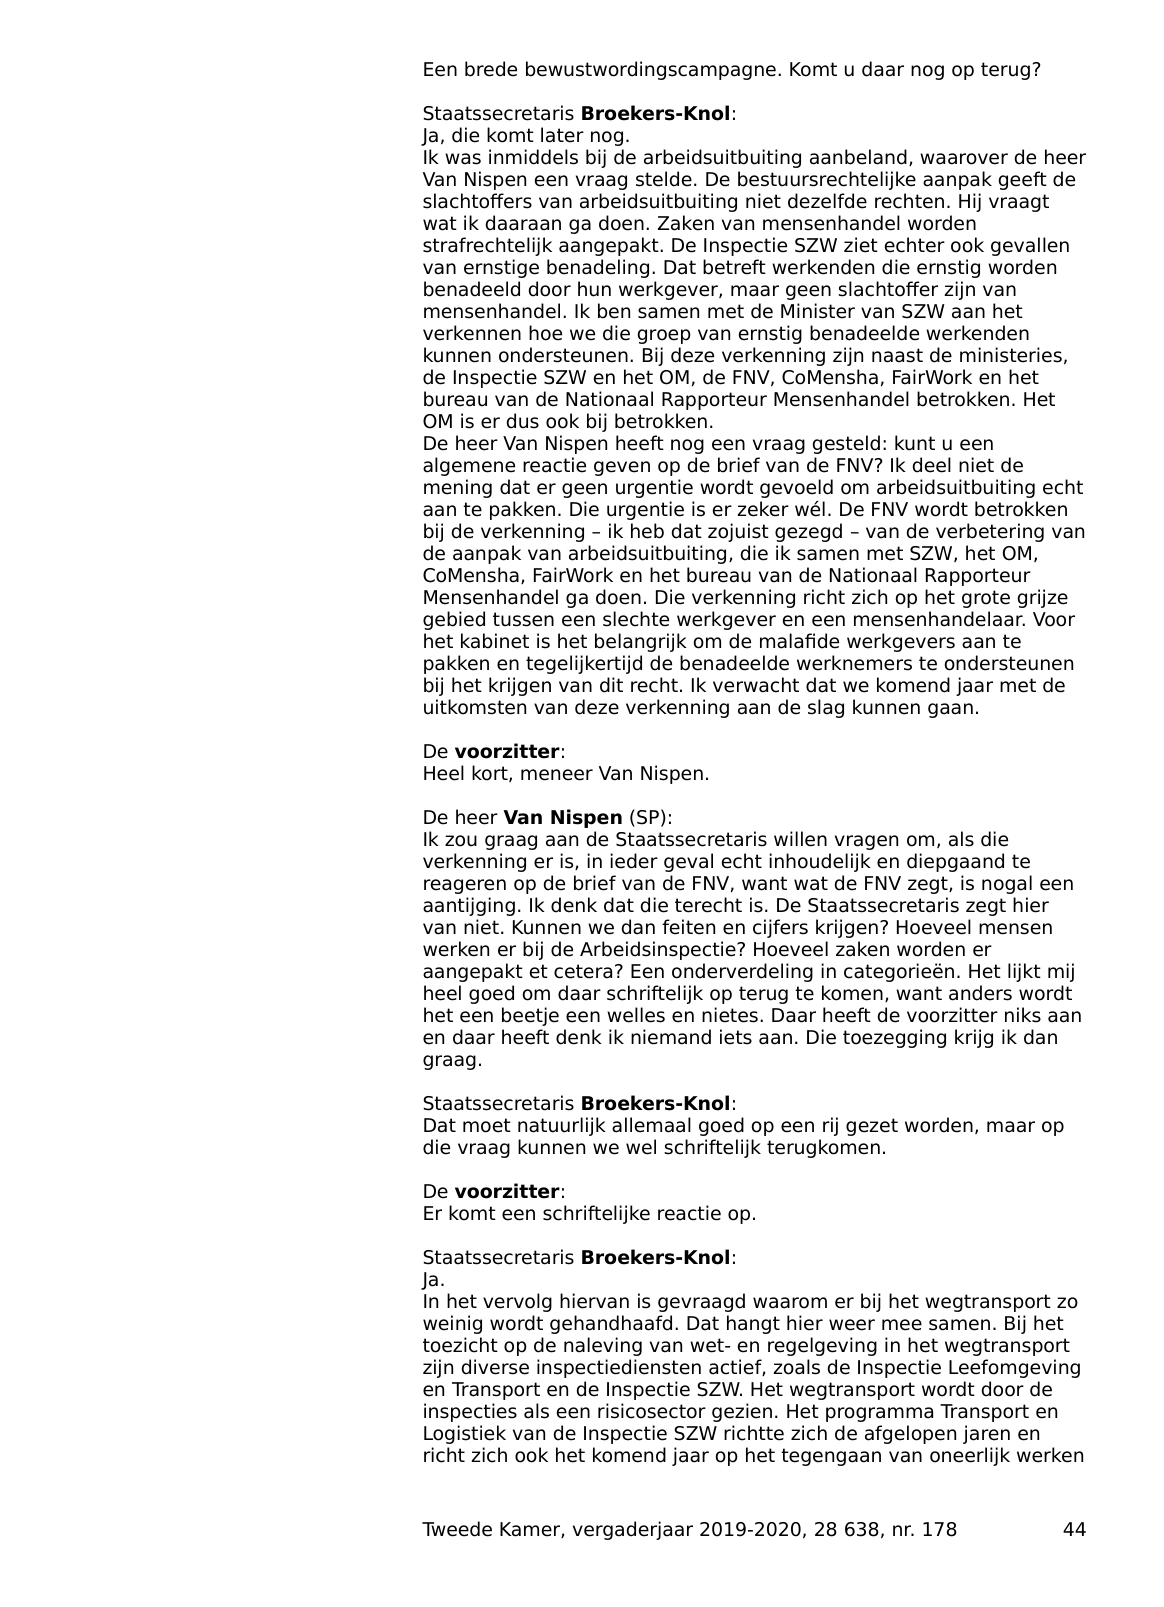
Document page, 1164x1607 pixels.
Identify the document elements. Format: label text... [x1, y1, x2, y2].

text Een brede bewustwordingscampagne. Komt u daar nog op terug? [422, 59, 1087, 81]
text Ja, die komt later nog. [422, 125, 1087, 147]
text Er komt een schriftelijke reactie op. [422, 1203, 1087, 1225]
text Staatssecretaris Broekers-Knol: [422, 103, 1087, 125]
text Ja. [422, 1269, 1087, 1291]
text Staatssecretaris Broekers-Knol: [422, 1093, 1087, 1115]
text De voorzitter: [422, 1181, 1087, 1203]
text Heel kort, meneer Van Nispen. [422, 763, 1087, 785]
text De heer Van Nispen heeft nog een vraag gesteld: kunt u een algemene reactie geven op de brief van de FNV? Ik deel niet de mening dat er geen urgentie wordt gevoeld om arbeidsuitbuiting echt aan te pakken. Die urgentie is er zeker wél. De FNV wordt betrokken bij de verkenning – ik heb dat zojuist gezegd – van de verbetering van de aanpak van arbeidsuitbuiting, die ik samen met SZW, het OM, CoMensha, FairWork en het bureau van de Nationaal Rapporteur Mensenhandel ga doen. Die verkenning richt zich op het grote grijze gebied tussen een slechte werkgever en een mensenhandelaar. Voor het kabinet is het belangrijk om de malafide werkgevers aan te pakken en tegelijkertijd de benadeelde werknemers te ondersteunen bij het krijgen van dit recht. Ik verwacht dat we komend jaar met de uitkomsten van deze verkenning aan de slag kunnen gaan. [422, 433, 1087, 719]
text Ik zou graag aan de Staatssecretaris willen vragen om, als die verkenning er is, in ieder geval echt inhoudelijk en diepgaand te reageren op de brief van de FNV, want wat de FNV zegt, is nogal een aantijging. Ik denk dat die terecht is. De Staatssecretaris zegt hier van niet. Kunnen we dan feiten en cijfers krijgen? Hoeveel mensen werken er bij de Arbeidsinspectie? Hoeveel zaken worden er aangepakt et cetera? Een onderverdeling in categorieën. Het lijkt mij heel goed om daar schriftelijk op terug te komen, want anders wordt het een beetje een welles en nietes. Daar heeft de voorzitter niks aan en daar heeft denk ik niemand iets aan. Die toezegging krijg ik dan graag. [422, 829, 1087, 1071]
text Dat moet natuurlijk allemaal goed op een rij gezet worden, maar op die vraag kunnen we wel schriftelijk terugkomen. [422, 1115, 1087, 1159]
text De heer Van Nispen (SP): [422, 807, 1087, 829]
text Staatssecretaris Broekers-Knol: [422, 1247, 1087, 1269]
text In het vervolg hiervan is gevraagd waarom er bij het wegtransport zo weinig wordt gehandhaafd. Dat hangt hier weer mee samen. Bij het toezicht op de naleving van wet- en regelgeving in het wegtransport zijn diverse inspectiediensten actief, zoals de Inspectie Leefomgeving en Transport en de Inspectie SZW. Het wegtransport wordt door de inspecties als een risicosector gezien. Het programma Transport en Logistiek van de Inspectie SZW richtte zich de afgelopen jaren en richt zich ook het komend jaar op het tegengaan van oneerlijk werken [422, 1291, 1087, 1467]
text Ik was inmiddels bij de arbeidsuitbuiting aanbeland, waarover de heer Van Nispen een vraag stelde. De bestuursrechtelijke aanpak geeft de slachtoffers van arbeidsuitbuiting niet dezelfde rechten. Hij vraagt wat ik daaraan ga doen. Zaken van mensenhandel worden strafrechtelijk aangepakt. De Inspectie SZW ziet echter ook gevallen van ernstige benadeling. Dat betreft werkenden die ernstig worden benadeeld door hun werkgever, maar geen slachtoffer zijn van mensenhandel. Ik ben samen met de Minister van SZW aan het verkennen hoe we die groep van ernstig benadeelde werkenden kunnen ondersteunen. Bij deze verkenning zijn naast de ministeries, de Inspectie SZW en het OM, de FNV, CoMensha, FairWork en het bureau van de Nationaal Rapporteur Mensenhandel betrokken. Het OM is er dus ook bij betrokken. [422, 147, 1087, 433]
text De voorzitter: [422, 741, 1087, 763]
